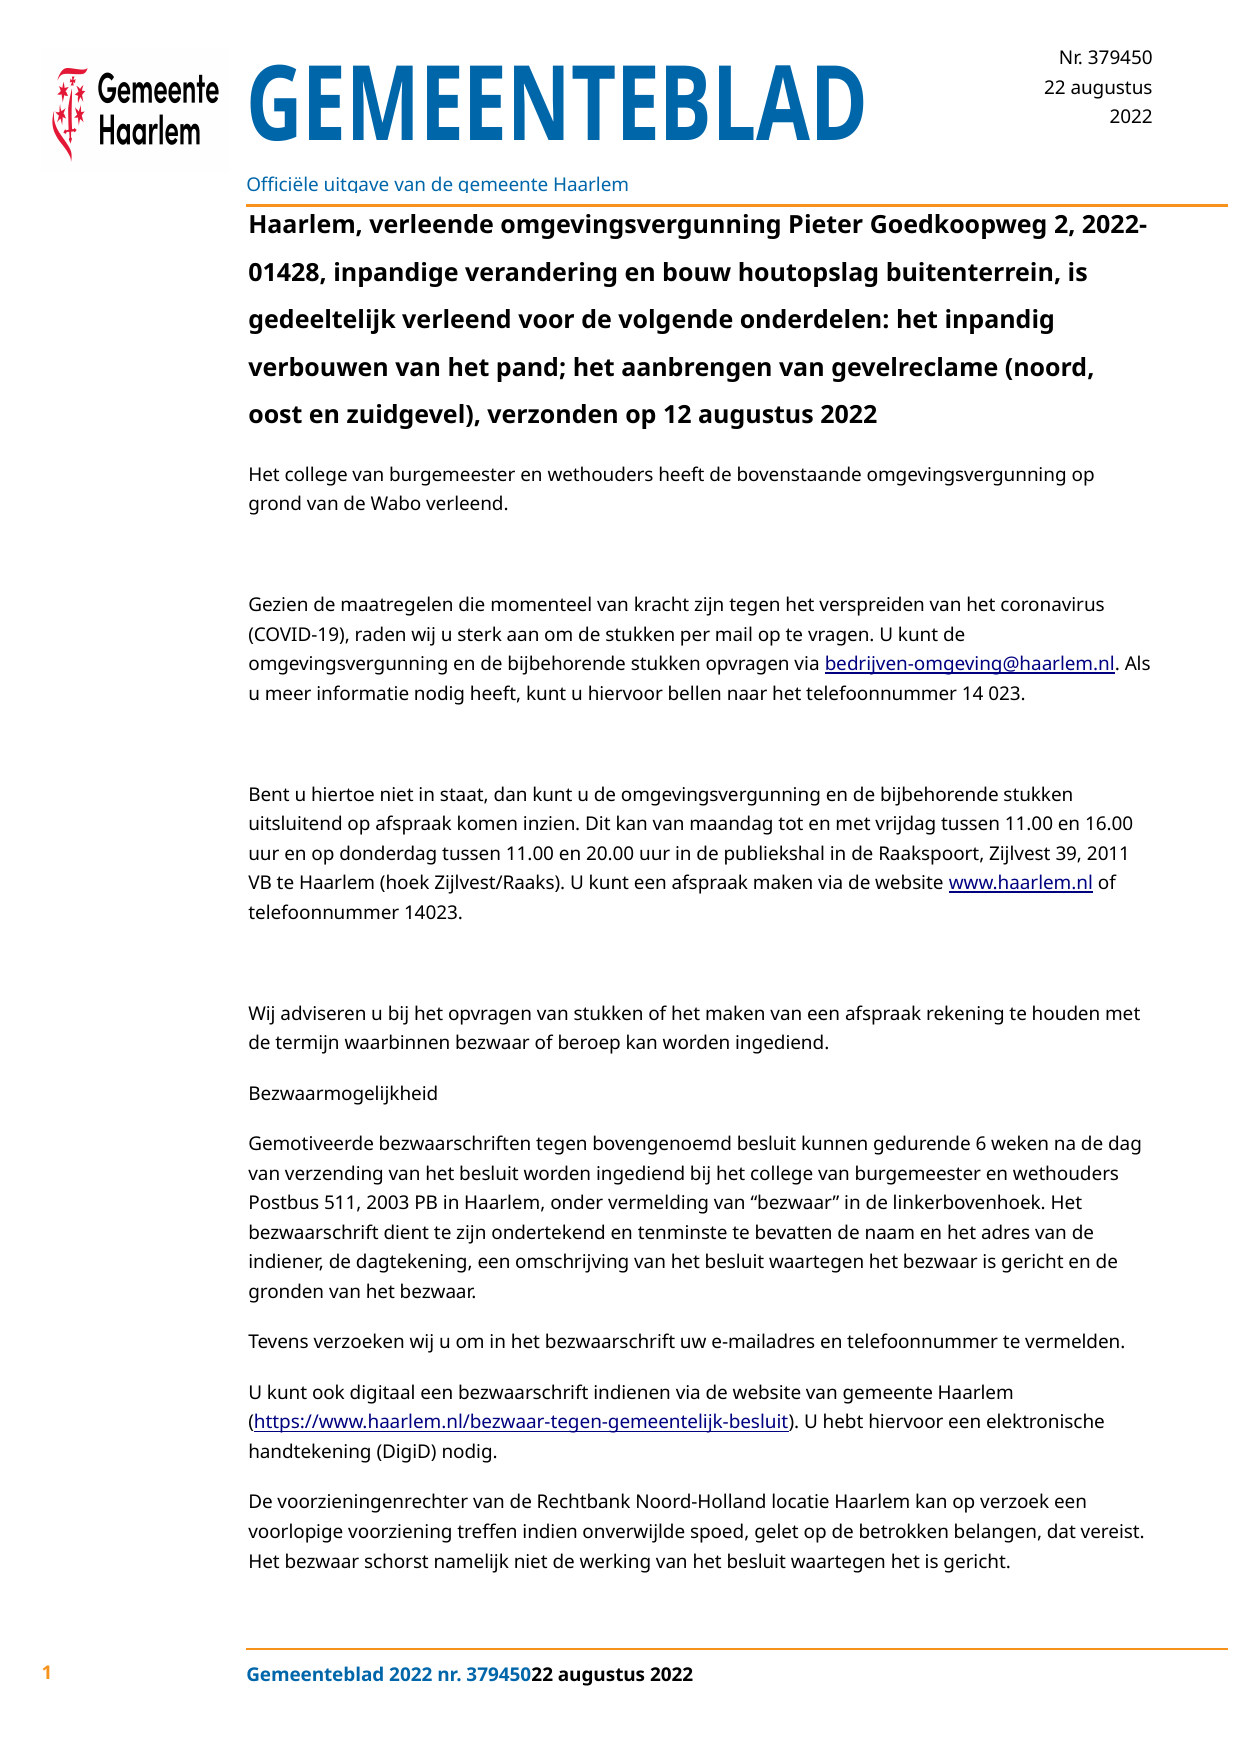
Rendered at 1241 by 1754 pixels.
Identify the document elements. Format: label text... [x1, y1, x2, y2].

text Tevens verzoeken wij u om in het bezwaarschrift uw e-mailadres en telefoonnummer te vermelden. [248, 1329, 1152, 1354]
picture [41, 47, 231, 172]
text Wij adviseren u bij het opvragen van stukken of het maken van een afspraak rekening te houden met de termijn waarbinnen bezwaar of beroep kan worden ingediend. [248, 1000, 1152, 1055]
text Gezien de maatregelen die momenteel van kracht zijn tegen het verspreiden van het coronavirus (COVID-19), raden wij u sterk aan om de stukken per mail op te vragen. U kunt de omgevingsvergunning en de bijbehorende stukken opvragen via bedrijven-omgeving@haarlem.nl. Als u meer informatie nodig heeft, kunt u hiervoor bellen naar het telefoonnummer 14 023. [248, 591, 1152, 706]
text Gemotiveerde bezwaarschriften tegen bovengenoemd besluit kunnen gedurende 6 weken na de dag van verzending van het besluit worden ingediend bij het college van burgemeester en wethouders Postbus 511, 2003 PB in Haarlem, onder vermelding van “bezwaar” in de linkerbovenhoek. Het bezwaarschrift dient te zijn ondertekend en tenminste te bevatten de naam en het adres van de indiener, de dagtekening, een omschrijving van het besluit waartegen het bezwaar is gericht en de gronden van het bezwaar. [248, 1130, 1152, 1304]
text U kunt ook digitaal een bezwaarschrift indienen via de website van gemeente Haarlem (https://www.haarlem.nl/bezwaar-tegen-gemeentelijk-besluit). U hebt hiervoor een elektronische handtekening (DigiD) nodig. [248, 1379, 1152, 1464]
text Het college van burgemeester en wethouders heeft de bovenstaande omgevingsvergunning op grond van de Wabo verleend. [248, 461, 1152, 516]
text Bezwaarmogelijkheid [248, 1080, 1152, 1106]
text Bent u hiertoe niet in staat, dan kunt u de omgevingsvergunning en de bijbehorende stukken uitsluitend op afspraak komen inzien. Dit kan van maandag tot en met vrijdag tussen 11.00 en 16.00 uur en op donderdag tussen 11.00 en 20.00 uur in de publiekshal in de Raakspoort, Zijlvest 39, 2011 VB te Haarlem (hoek Zijlvest/Raaks). U kunt een afspraak maken via de website www.haarlem.nl of telefoonnummer 14023. [248, 781, 1152, 925]
text Haarlem, verleende omgevingsvergunning Pieter Goedkoopweg 2, 2022-01428, inpandige verandering en bouw houtopslag buitenterrein, is gedeeltelijk verleend voor de volgende onderdelen: het inpandig verbouwen van het pand; het aanbrengen van gevelreclame (noord, oost en zuidgevel), verzonden op 12 augustus 2022 [248, 207, 1152, 431]
text De voorzieningenrechter van de Rechtbank Noord-Holland locatie Haarlem kan op verzoek een voorlopige voorziening treffen indien onverwijlde spoed, gelet op de betrokken belangen, dat vereist. Het bezwaar schorst namelijk niet de werking van het besluit waartegen het is gericht. [248, 1489, 1152, 1573]
